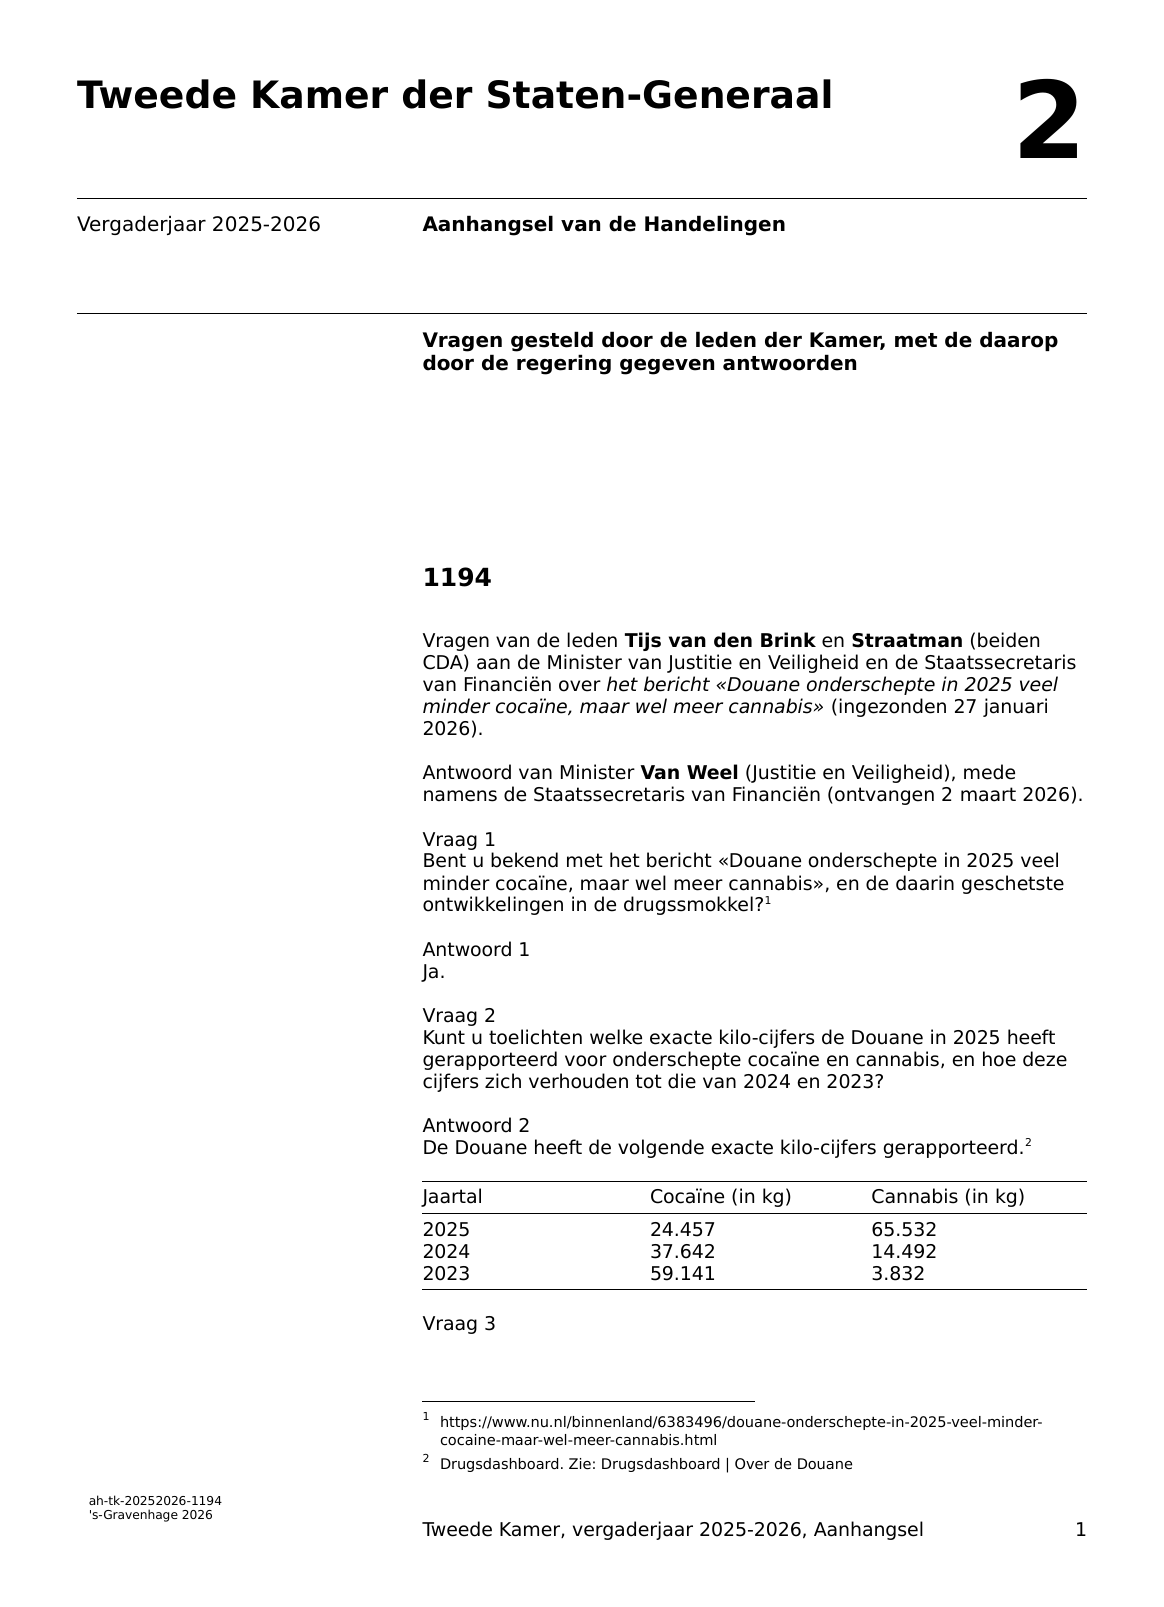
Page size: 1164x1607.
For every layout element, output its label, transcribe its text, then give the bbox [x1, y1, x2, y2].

text Antwoord 2 [422, 1115, 1087, 1137]
text Vraag 1 [422, 828, 1087, 850]
text Vraag 2 [422, 1005, 1087, 1027]
table_cell Vergaderjaar 2025-2026 [77, 199, 422, 313]
table_cell Aanhangsel van de Handelingen [422, 199, 1087, 313]
table_header Tweede Kamer der Staten-Generaal [77, 59, 886, 198]
table_cell [77, 314, 422, 375]
text 1194 [422, 563, 1087, 592]
table_header Jaartal [422, 1182, 644, 1213]
table_header Cocaïne (in kg) [644, 1182, 865, 1213]
text Vragen van de leden Tijs van den Brink en Straatman (beiden CDA) aan de Minister van Justitie en Veiligheid en de Staatssecretaris van Financiën over het bericht «Douane onderschepte in 2025 veel minder cocaïne, maar wel meer cannabis» (ingezonden 27 januari 2026). [422, 630, 1087, 740]
table_cell 59.141 [644, 1263, 865, 1289]
table_cell 65.532 [865, 1214, 1087, 1241]
text Kunt u toelichten welke exacte kilo-cijfers de Douane in 2025 heeft gerapporteerd voor onderschepte cocaïne en cannabis, en hoe deze cijfers zich verhouden tot die van 2024 en 2023? [422, 1027, 1087, 1093]
table_cell 2024 [422, 1241, 644, 1263]
text Bent u bekend met het bericht «Douane onderschepte in 2025 veel minder cocaïne, maar wel meer cannabis», en de daarin geschetste ontwikkelingen in de drugssmokkel? [422, 850, 1087, 916]
text Ja. [422, 961, 1087, 982]
table_cell 37.642 [644, 1241, 865, 1263]
text https://www.nu.nl/binnenland/6383496/douane-onderschepte-in-2025-veel-minder-cocaine-maar-wel-meer-cannabis.html [422, 1410, 1087, 1449]
text 's-Gravenhage 2026 [88, 1508, 323, 1522]
text ah-tk-20252026-1194 [88, 1494, 323, 1508]
table_cell 24.457 [644, 1214, 865, 1241]
table_header Cannabis (in kg) [865, 1182, 1087, 1213]
text Antwoord van Minister Van Weel (Justitie en Veiligheid), mede namens de Staatssecretaris van Financiën (ontvangen 2 maart 2026). [422, 762, 1087, 806]
table_cell 3.832 [865, 1263, 1087, 1289]
text Antwoord 1 [422, 938, 1087, 961]
text Vraag 3 [422, 1313, 1087, 1334]
text De Douane heeft de volgende exacte kilo-cijfers gerapporteerd. [422, 1137, 1087, 1159]
table_cell 14.492 [865, 1241, 1087, 1263]
table_cell 2023 [422, 1263, 644, 1289]
table_header 2 [886, 59, 1087, 198]
table_cell Vragen gesteld door de leden der Kamer, met de daarop door de regering gegeven antwoorden [422, 314, 1087, 375]
text Drugsdashboard. Zie: Drugsdashboard | Over de Douane [422, 1452, 1087, 1474]
table_cell 2025 [422, 1214, 644, 1241]
